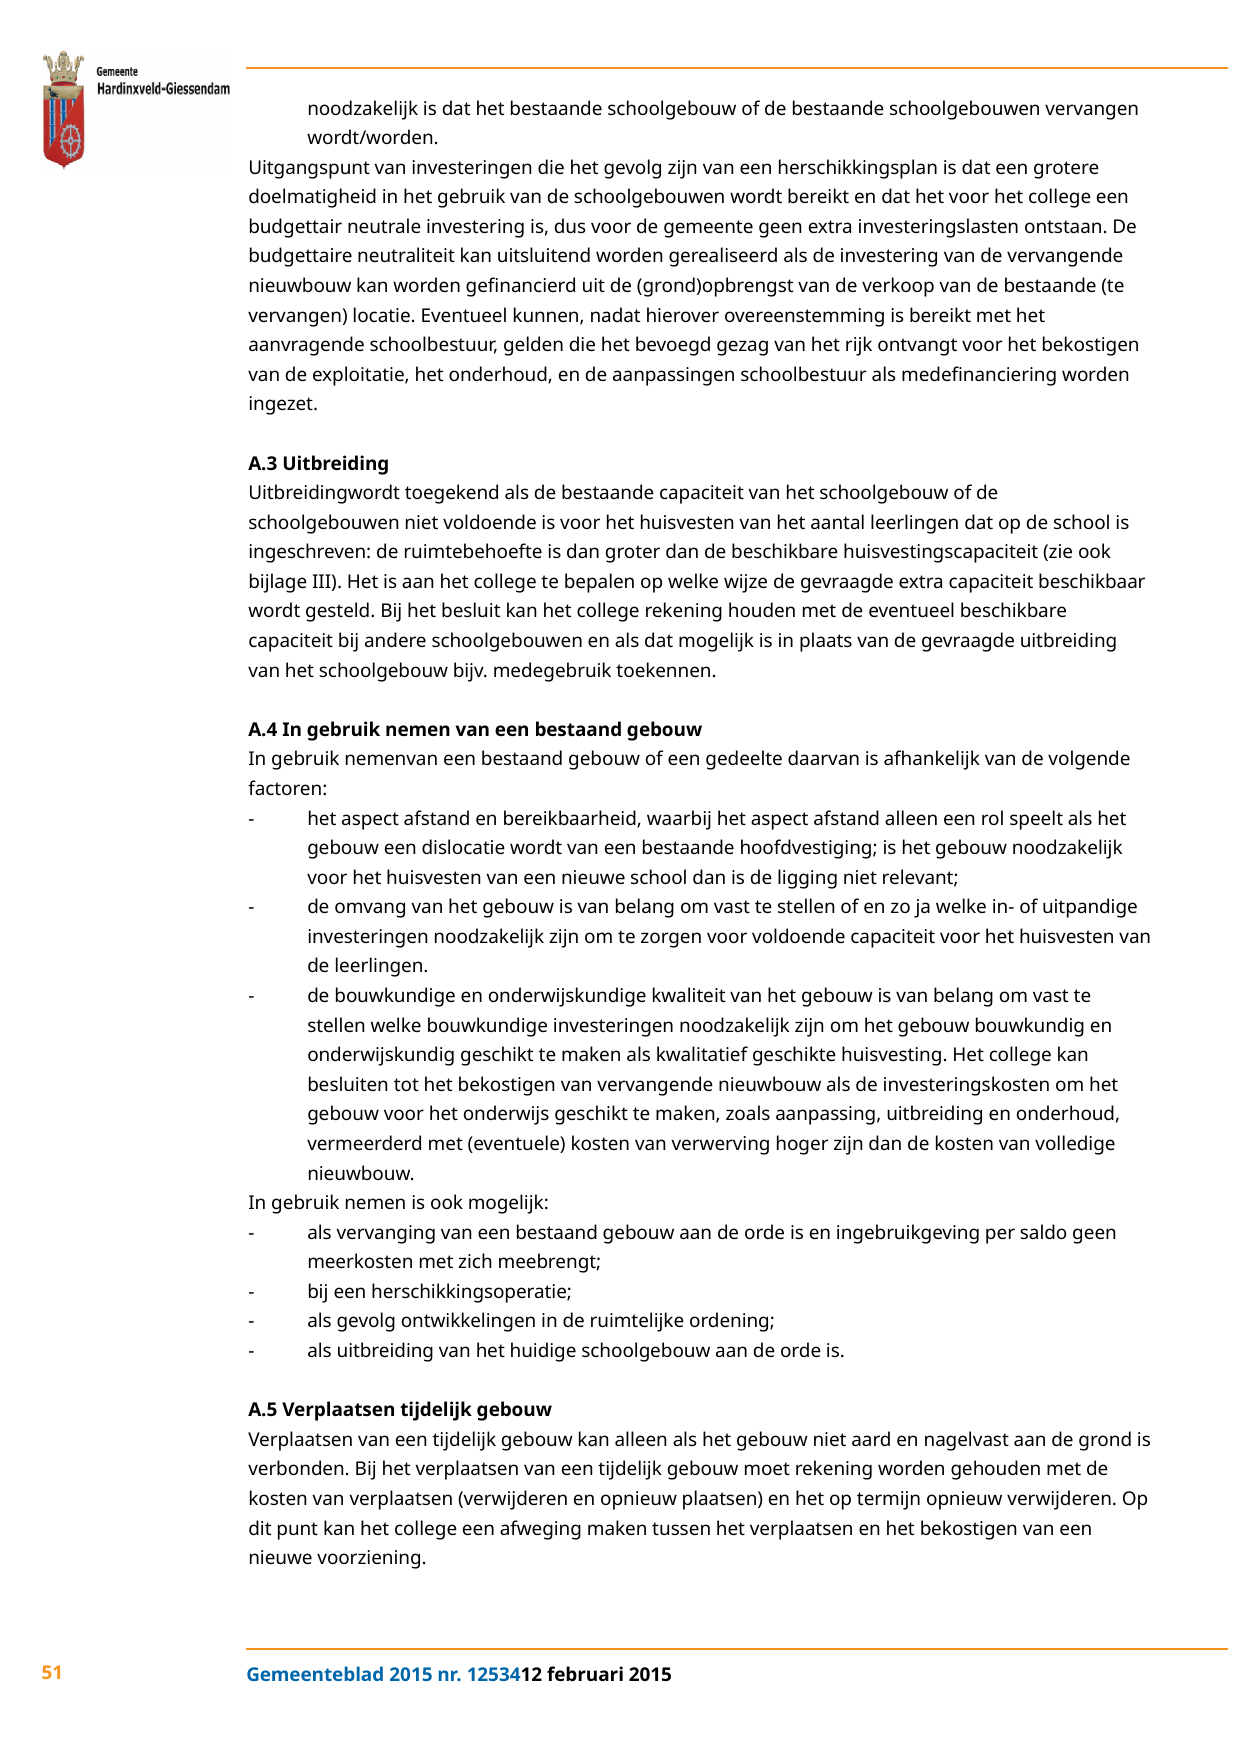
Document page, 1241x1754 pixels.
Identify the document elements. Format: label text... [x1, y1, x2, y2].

text Verplaatsen van een tijdelijk gebouw kan alleen als het gebouw niet aard en nagelvast aan de grond is verbonden. Bij het verplaatsen van een tijdelijk gebouw moet rekening worden gehouden met de kosten van verplaatsen (verwijderen en opnieuw plaatsen) en het op termijn opnieuw verwijderen. Op dit punt kan het college een afweging maken tussen het verplaatsen en het bekostigen van een nieuwe voorziening. [248, 1426, 1152, 1570]
list als vervanging van een bestaand gebouw aan de orde is en ingebruikgeving per saldo geen meerkosten met zich meebrengt; [248, 1219, 1152, 1274]
text Uitgangspunt van investeringen die het gevolg zijn van een herschikkingsplan is dat een grotere doelmatigheid in het gebruik van de schoolgebouwen wordt bereikt en dat het voor het college een budgettair neutrale investering is, dus voor de gemeente geen extra investeringslasten ontstaan. De budgettaire neutraliteit kan uitsluitend worden gerealiseerd als de investering van de vervangende nieuwbouw kan worden gefinancierd uit de (grond)opbrengst van de verkoop van de bestaande (te vervangen) locatie. Eventueel kunnen, nadat hierover overeenstemming is bereikt met het aanvragende schoolbestuur, gelden die het bevoegd gezag van het rijk ontvangt voor het bekostigen van de exploitatie, het onderhoud, en de aanpassingen schoolbestuur als medefinanciering worden ingezet. [248, 154, 1152, 416]
list de omvang van het gebouw is van belang om vast te stellen of en zo ja welke in- of uitpandige investeringen noodzakelijk zijn om te zorgen voor voldoende capaciteit voor het huisvesten van de leerlingen. [248, 893, 1152, 978]
list de bouwkundige en onderwijskundige kwaliteit van het gebouw is van belang om vast te stellen welke bouwkundige investeringen noodzakelijk zijn om het gebouw bouwkundig en onderwijskundig geschikt te maken als kwalitatief geschikte huisvesting. Het college kan besluiten tot het bekostigen van vervangende nieuwbouw als de investeringskosten om het gebouw voor het onderwijs geschikt te maken, zoals aanpassing, uitbreiding en onderhoud, vermeerderd met (eventuele) kosten van verwerving hoger zijn dan de kosten van volledige nieuwbouw. [248, 982, 1152, 1186]
text A.5 Verplaatsen tijdelijk gebouw [248, 1396, 1152, 1422]
text A.4 In gebruik nemen van een bestaand gebouw [248, 716, 1152, 742]
text Uitbreidingwordt toegekend als de bestaande capaciteit van het schoolgebouw of de schoolgebouwen niet voldoende is voor het huisvesten van het aantal leerlingen dat op de school is ingeschreven: de ruimtebehoefte is dan groter dan de beschikbare huisvestingscapaciteit (zie ook bijlage III). Het is aan het college te bepalen op welke wijze de gevraagde extra capaciteit beschikbaar wordt gesteld. Bij het besluit kan het college rekening houden met de eventueel beschikbare capaciteit bij andere schoolgebouwen en als dat mogelijk is in plaats van de gevraagde uitbreiding van het schoolgebouw bijv. medegebruik toekennen. [248, 479, 1152, 683]
list bij een herschikkingsoperatie; [248, 1278, 1152, 1304]
list als uitbreiding van het huidige schoolgebouw aan de orde is. [248, 1337, 1152, 1363]
text In gebruik nemen is ook mogelijk: [248, 1189, 1152, 1215]
list noodzakelijk is dat het bestaande schoolgebouw of de bestaande schoolgebouwen vervangen wordt/worden. [248, 95, 1152, 150]
list het aspect afstand en bereikbaarheid, waarbij het aspect afstand alleen een rol speelt als het gebouw een dislocatie wordt van een bestaande hoofdvestiging; is het gebouw noodzakelijk voor het huisvesten van een nieuwe school dan is de ligging niet relevant; [248, 805, 1152, 890]
list als gevolg ontwikkelingen in de ruimtelijke ordening; [248, 1308, 1152, 1333]
text In gebruik nemenvan een bestaand gebouw of een gedeelte daarvan is afhankelijk van de volgende factoren: [248, 746, 1152, 801]
picture [41, 47, 231, 172]
text A.3 Uitbreiding [248, 450, 1152, 476]
